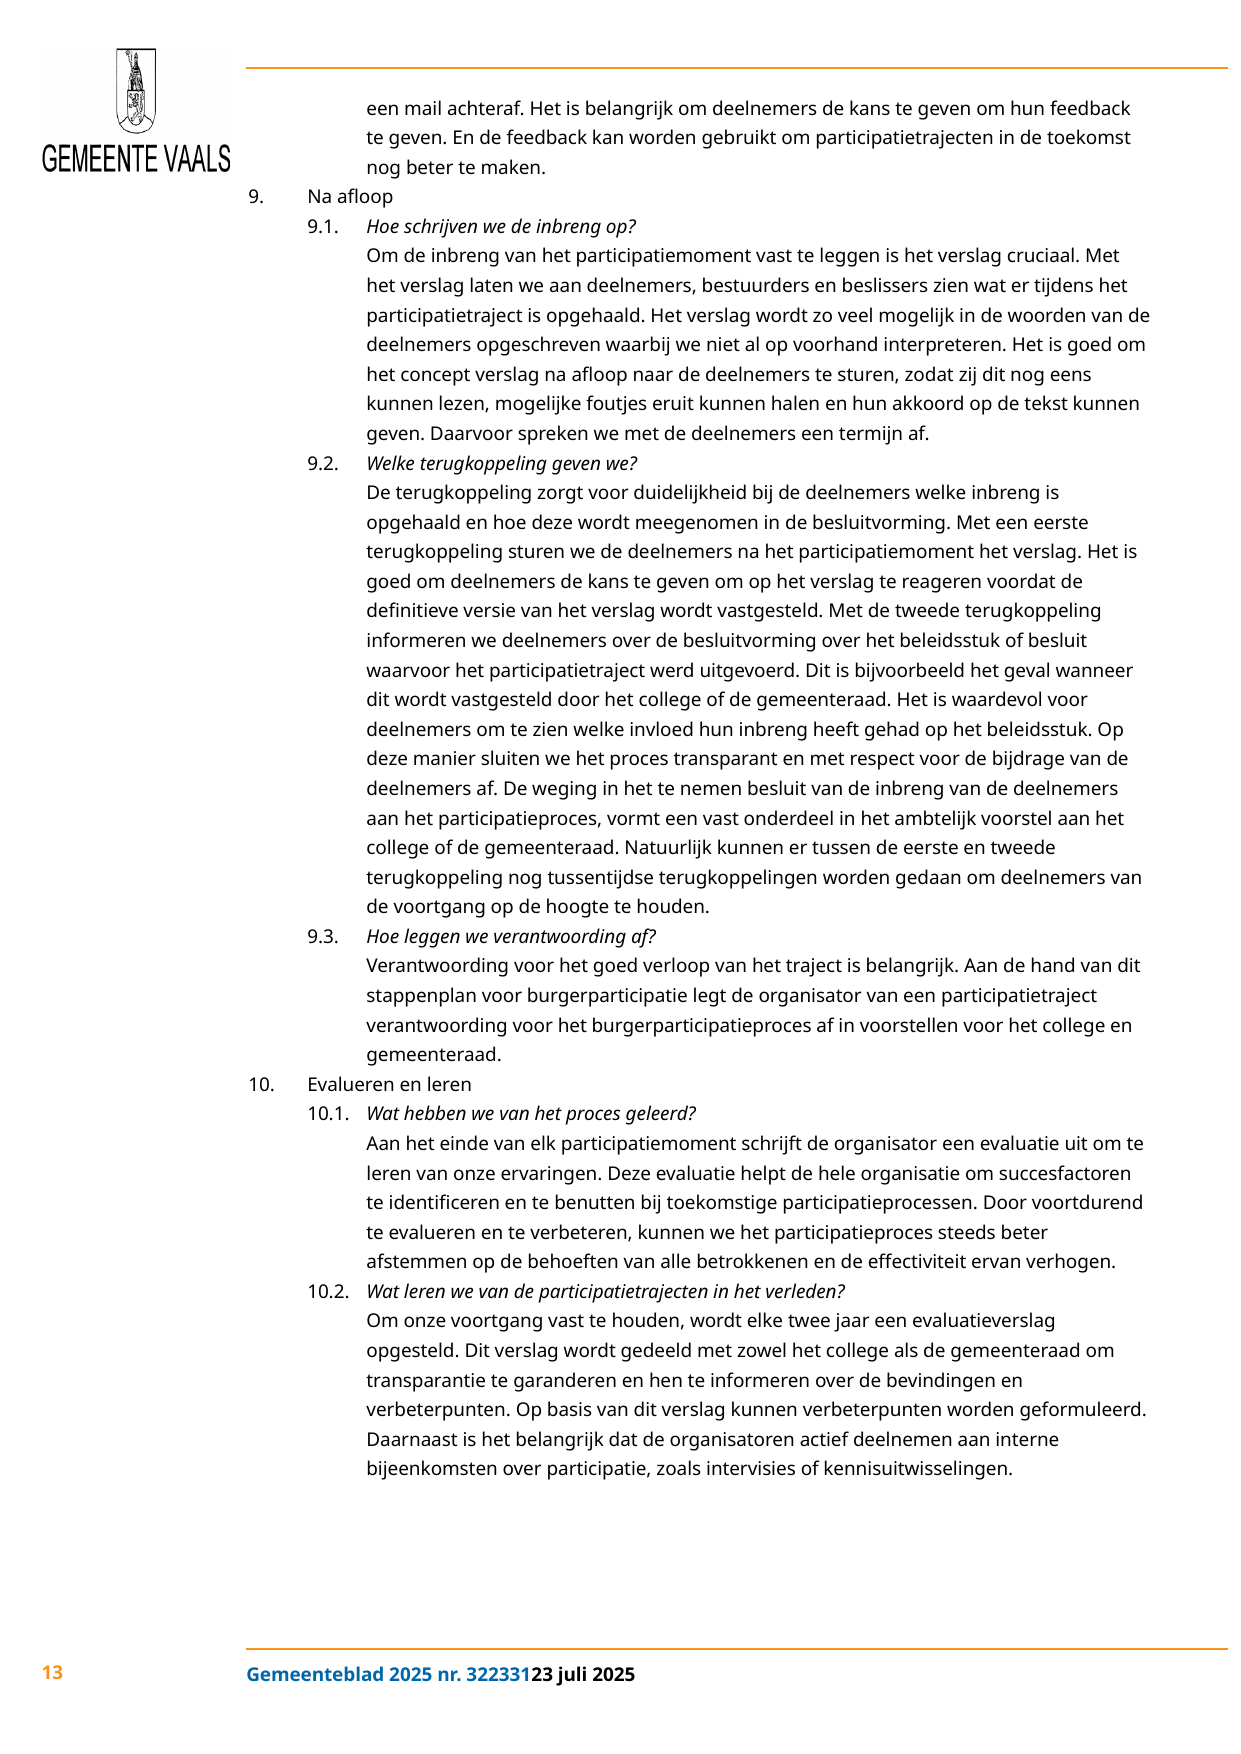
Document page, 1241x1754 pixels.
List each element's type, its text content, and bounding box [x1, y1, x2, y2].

list De terugkoppeling zorgt voor duidelijkheid bij de deelnemers welke inbreng is opgehaald en hoe deze wordt meegenomen in de besluitvorming. Met een eerste terugkoppeling sturen we de deelnemers na het participatiemoment het verslag. Het is goed om deelnemers de kans te geven om op het verslag te reageren voordat de definitieve versie van het verslag wordt vastgesteld. Met de tweede terugkoppeling informeren we deelnemers over de besluitvorming over het beleidsstuk of besluit waarvoor het participatietraject werd uitgevoerd. Dit is bijvoorbeeld het geval wanneer dit wordt vastgesteld door het college of de gemeenteraad. Het is waardevol voor deelnemers om te zien welke invloed hun inbreng heeft gehad op het beleidsstuk. Op deze manier sluiten we het proces transparant en met respect voor de bijdrage van de deelnemers af. De weging in het te nemen besluit van de inbreng van de deelnemers aan het participatieproces, vormt een vast onderdeel in het ambtelijk voorstel aan het college of de gemeenteraad. Natuurlijk kunnen er tussen de eerste en tweede terugkoppeling nog tussentijdse terugkoppelingen worden gedaan om deelnemers van de voortgang op de hoogte te houden. [307, 479, 1152, 919]
list Wat hebben we van het proces geleerd? [307, 1101, 1152, 1126]
list Aan het einde van elk participatiemoment schrijft de organisator een evaluatie uit om te leren van onze ervaringen. Deze evaluatie helpt de hele organisatie om succesfactoren te identificeren en te benutten bij toekomstige participatieprocessen. Door voortdurend te evalueren en te verbeteren, kunnen we het participatieproces steeds beter afstemmen op de behoeften van alle betrokkenen en de effectiviteit ervan verhogen. [307, 1130, 1152, 1274]
list Hoe schrijven we de inbreng op? [307, 213, 1152, 239]
list Verantwoording voor het goed verloop van het traject is belangrijk. Aan de hand van dit stappenplan voor burgerparticipatie legt de organisator van een participatietraject verantwoording voor het burgerparticipatieproces af in voorstellen voor het college en gemeenteraad. [307, 953, 1152, 1067]
list Om de inbreng van het participatiemoment vast te leggen is het verslag cruciaal. Met het verslag laten we aan deelnemers, bestuurders en beslissers zien wat er tijdens het participatietraject is opgehaald. Het verslag wordt zo veel mogelijk in de woorden van de deelnemers opgeschreven waarbij we niet al op voorhand interpreteren. Het is goed om het concept verslag na afloop naar de deelnemers te sturen, zodat zij dit nog eens kunnen lezen, mogelijke foutjes eruit kunnen halen en hun akkoord op de tekst kunnen geven. Daarvoor spreken we met de deelnemers een termijn af. [307, 243, 1152, 446]
list Welke terugkoppeling geven we? [307, 450, 1152, 476]
picture [41, 47, 231, 172]
list Wat leren we van de participatietrajecten in het verleden? [307, 1278, 1152, 1304]
list Na afloop [248, 183, 1152, 209]
list Hoe leggen we verantwoording af? [307, 923, 1152, 949]
list een mail achteraf. Het is belangrijk om deelnemers de kans te geven om hun feedback te geven. En de feedback kan worden gebruikt om participatietrajecten in de toekomst nog beter te maken. [307, 95, 1152, 180]
list Om onze voortgang vast te houden, wordt elke twee jaar een evaluatieverslag opgesteld. Dit verslag wordt gedeeld met zowel het college als de gemeenteraad om transparantie te garanderen en hen te informeren over de bevindingen en verbeterpunten. Op basis van dit verslag kunnen verbeterpunten worden geformuleerd. Daarnaast is het belangrijk dat de organisatoren actief deelnemen aan interne bijeenkomsten over participatie, zoals intervisies of kennisuitwisselingen. [307, 1308, 1152, 1481]
list Evalueren en leren [248, 1071, 1152, 1097]
